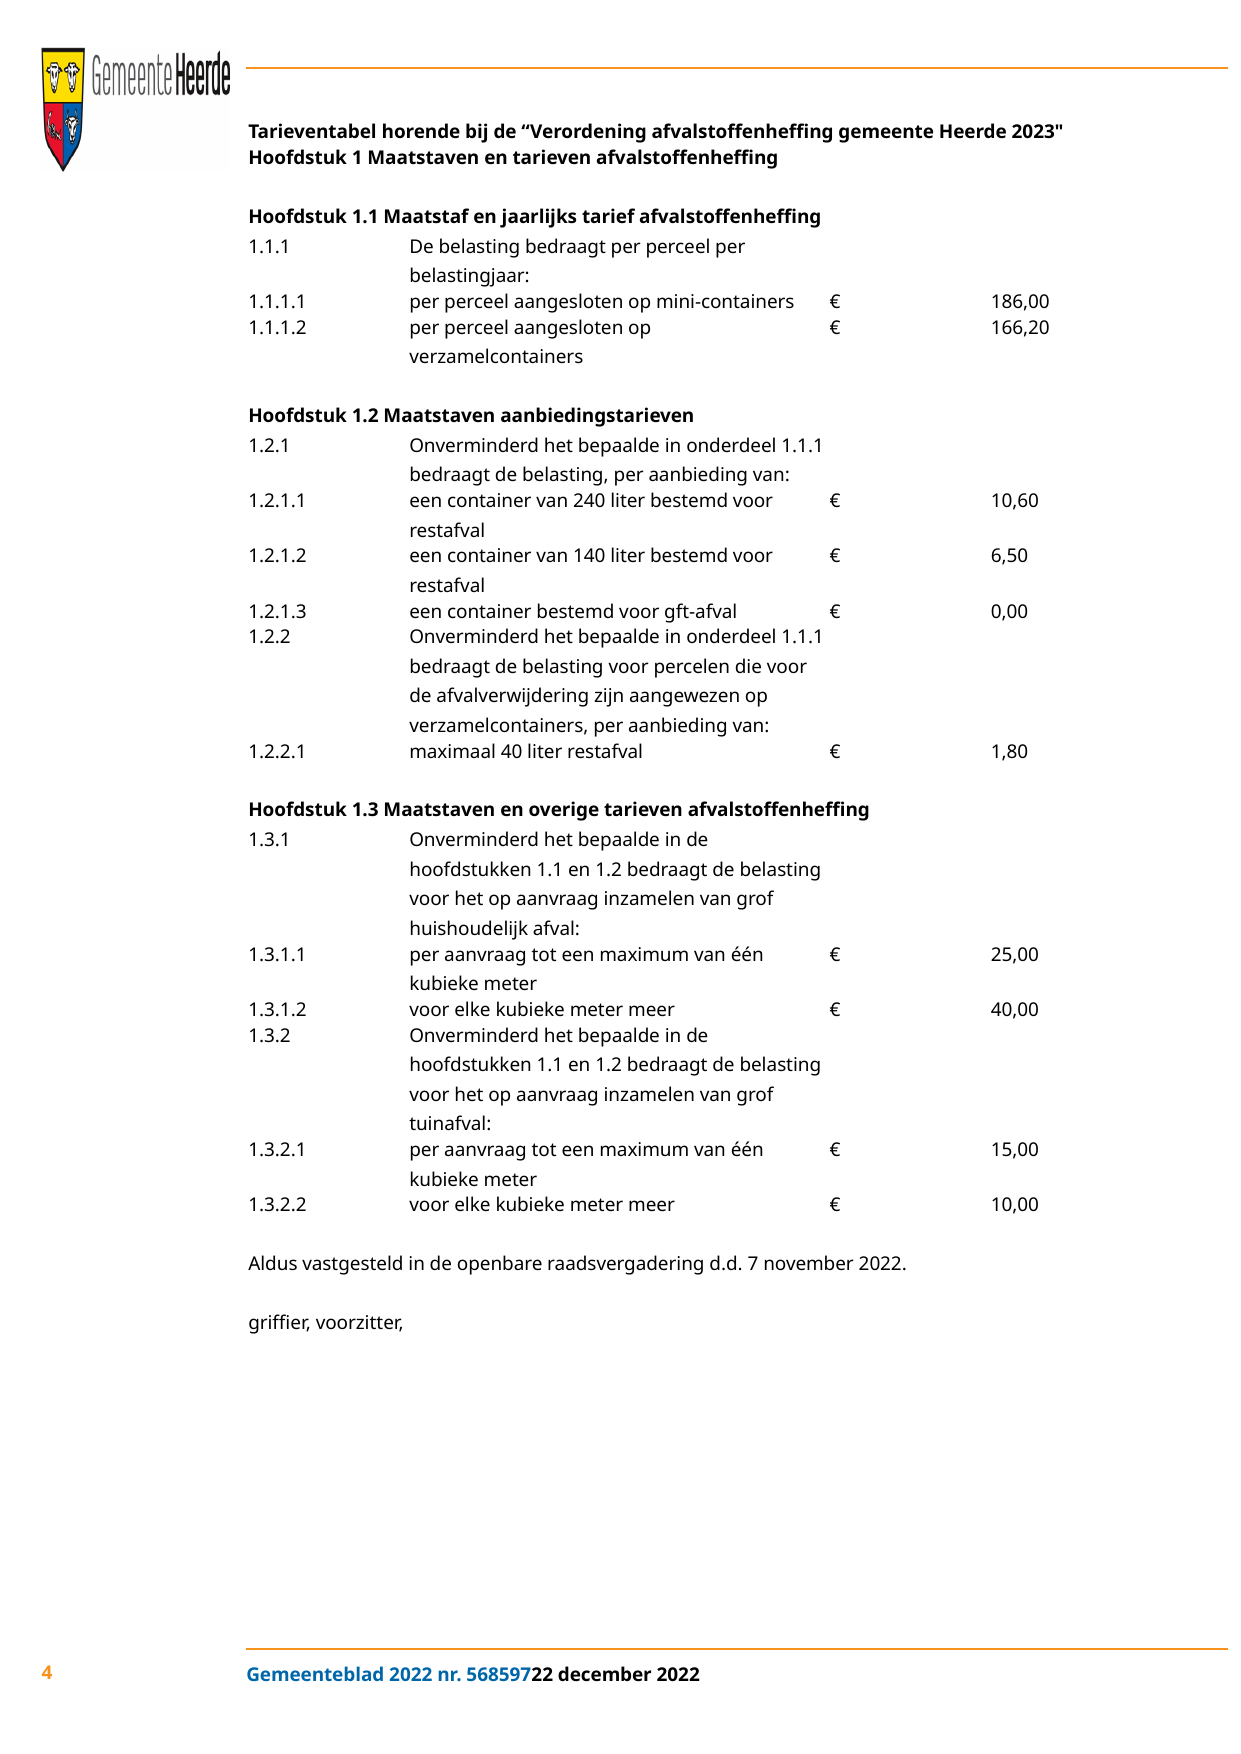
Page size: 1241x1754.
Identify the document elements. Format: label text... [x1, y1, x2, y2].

table_cell 1.3.1.1 [248, 941, 409, 996]
table_cell per perceel aangesloten op verzamelcontainers [409, 314, 829, 369]
table_cell per aanvraag tot een maximum van één kubieke meter [409, 941, 829, 996]
text griffier, voorzitter, [248, 1309, 1152, 1335]
table_cell 25,00 [991, 941, 1152, 996]
table_cell voor elke kubieke meter meer [409, 1192, 829, 1217]
table_cell per aanvraag tot een maximum van één kubieke meter [409, 1136, 829, 1192]
table_cell 10,00 [991, 1192, 1152, 1217]
table_cell een container van 240 liter bestemd voor restafval [409, 487, 829, 542]
table_cell maximaal 40 liter restafval [409, 738, 829, 764]
text Hoofdstuk 1 Maatstaven en tarieven afvalstoffenheffing [248, 144, 1152, 170]
table_header [991, 233, 1152, 288]
table_cell € [829, 288, 991, 314]
table_cell 1.2.1.1 [248, 487, 409, 542]
text Hoofdstuk 1.2 Maatstaven aanbiedingstarieven [248, 402, 1152, 428]
table_cell € [829, 598, 991, 623]
table_cell 1.2.2.1 [248, 738, 409, 764]
table_cell € [829, 487, 991, 542]
table_cell € [829, 941, 991, 996]
table_cell € [829, 314, 991, 369]
table_cell 1,80 [991, 738, 1152, 764]
table_cell 1.1.1.1 [248, 288, 409, 314]
table_cell [991, 624, 1152, 738]
table_header 1.2.1 [248, 432, 409, 487]
table_header [829, 233, 991, 288]
table_cell [991, 1022, 1152, 1136]
table_header 1.1.1 [248, 233, 409, 288]
table_cell een container bestemd voor gft-afval [409, 598, 829, 623]
table_cell € [829, 1192, 991, 1217]
table_cell € [829, 996, 991, 1022]
table_cell [829, 1022, 991, 1136]
table_cell € [829, 543, 991, 598]
table_cell Onverminderd het bepaalde in onderdeel 1.1.1 bedraagt de belasting voor percelen die voor de afvalverwijdering zijn aangewezen op verzamelcontainers, per aanbieding van: [409, 624, 829, 738]
table_cell 1.3.2.1 [248, 1136, 409, 1192]
table_cell € [829, 1136, 991, 1192]
table_cell 166,20 [991, 314, 1152, 369]
text Hoofdstuk 1.1 Maatstaf en jaarlijks tarief afvalstoffenheffing [248, 203, 1152, 229]
table_cell 1.3.2.2 [248, 1192, 409, 1217]
table_cell 1.3.1.2 [248, 996, 409, 1022]
table_header [829, 826, 991, 941]
text Hoofdstuk 1.3 Maatstaven en overige tarieven afvalstoffenheffing [248, 797, 1152, 822]
table_cell [829, 624, 991, 738]
table_cell per perceel aangesloten op mini-containers [409, 288, 829, 314]
table_header 1.3.1 [248, 826, 409, 941]
table_header Onverminderd het bepaalde in de hoofdstukken 1.1 en 1.2 bedraagt de belasting voor het op aanvraag inzamelen van grof huishoudelijk afval: [409, 826, 829, 941]
table_cell een container van 140 liter bestemd voor restafval [409, 543, 829, 598]
table_cell 10,60 [991, 487, 1152, 542]
table_cell Onverminderd het bepaalde in de hoofdstukken 1.1 en 1.2 bedraagt de belasting voor het op aanvraag inzamelen van grof tuinafval: [409, 1022, 829, 1136]
table_cell 186,00 [991, 288, 1152, 314]
table_cell 40,00 [991, 996, 1152, 1022]
table_cell 15,00 [991, 1136, 1152, 1192]
table_header De belasting bedraagt per perceel per belastingjaar: [409, 233, 829, 288]
table_header [991, 432, 1152, 487]
table_header [829, 432, 991, 487]
picture [41, 47, 231, 172]
table_cell 1.1.1.2 [248, 314, 409, 369]
table_cell € [829, 738, 991, 764]
text Tarieventabel horende bij de “Verordening afvalstoffenheffing gemeente Heerde 2023" [248, 116, 1152, 144]
table_header [991, 826, 1152, 941]
table_header Onverminderd het bepaalde in onderdeel 1.1.1 bedraagt de belasting, per aanbieding van: [409, 432, 829, 487]
table_cell voor elke kubieke meter meer [409, 996, 829, 1022]
table_cell 1.2.2 [248, 624, 409, 738]
table_cell 0,00 [991, 598, 1152, 623]
table_cell 6,50 [991, 543, 1152, 598]
text Aldus vastgesteld in de openbare raadsvergadering d.d. 7 november 2022. [248, 1250, 1152, 1276]
table_cell 1.2.1.2 [248, 543, 409, 598]
table_cell 1.3.2 [248, 1022, 409, 1136]
table_cell 1.2.1.3 [248, 598, 409, 623]
